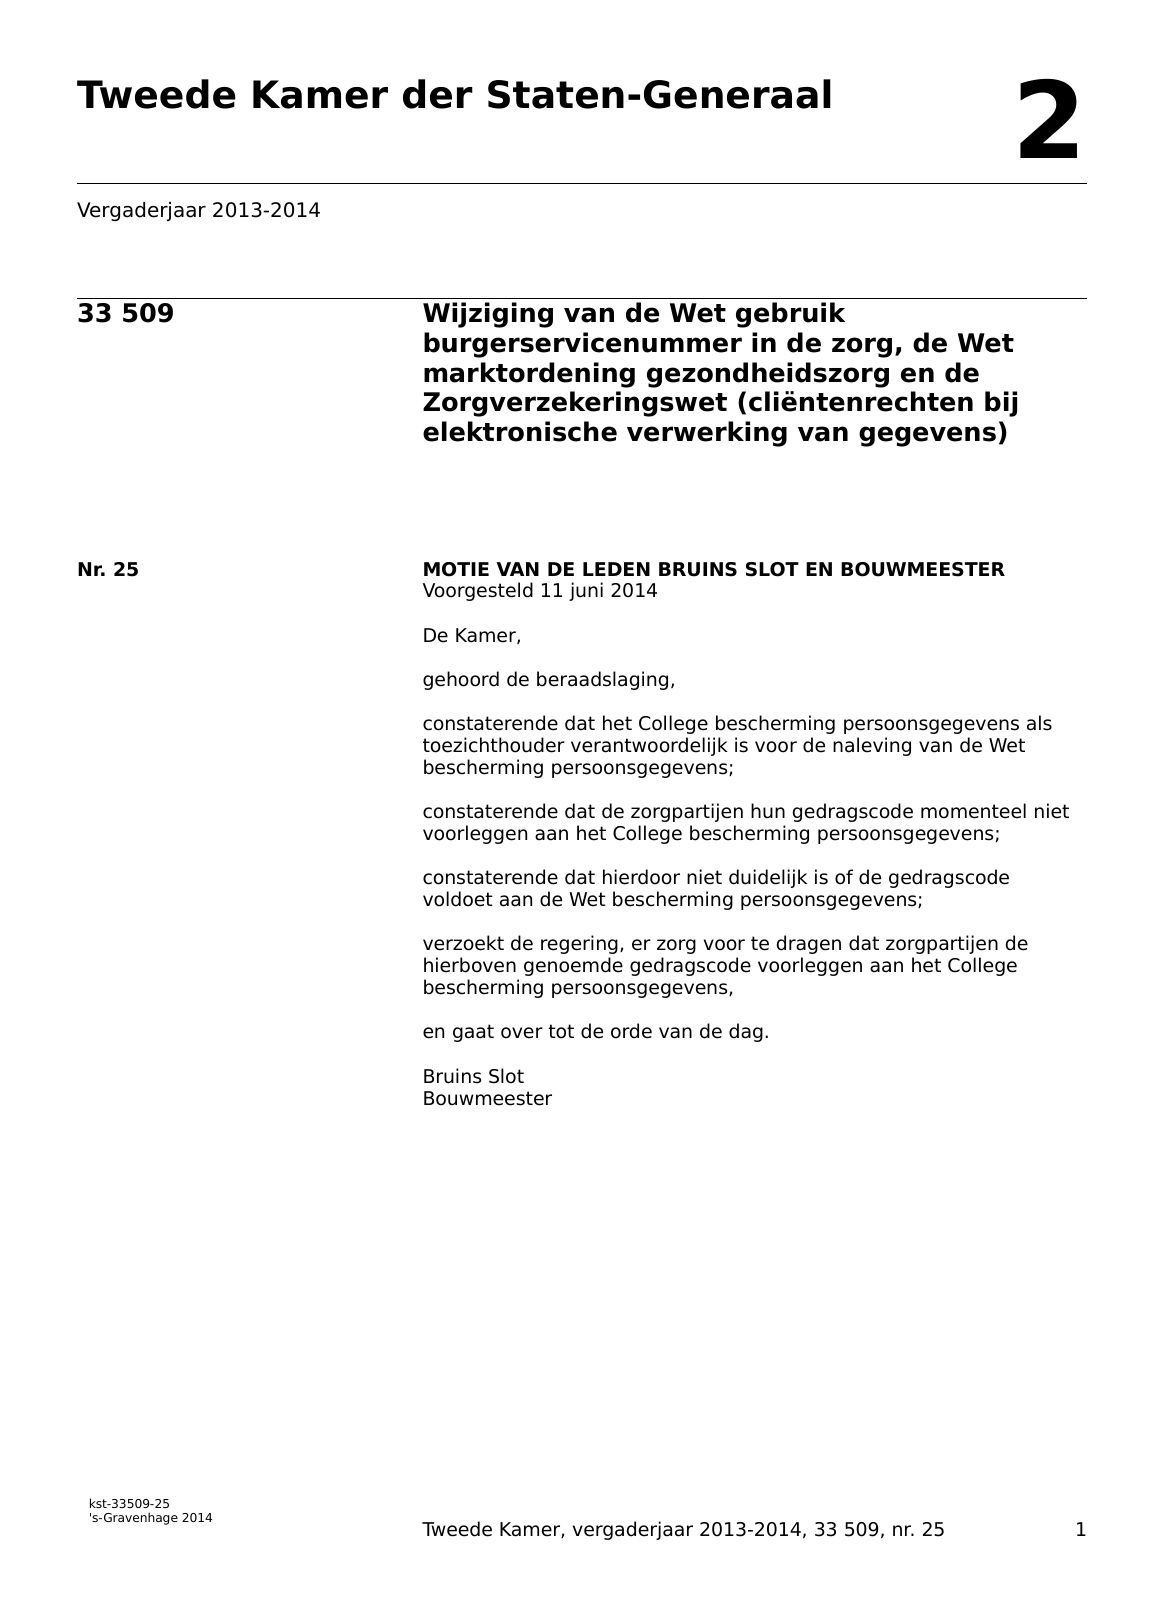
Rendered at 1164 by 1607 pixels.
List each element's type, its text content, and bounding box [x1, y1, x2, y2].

subtitle Nr. 25 MOTIE VAN DE LEDEN BRUINS SLOT EN BOUWMEESTER [77, 558, 1087, 580]
text constaterende dat de zorgpartijen hun gedragscode momenteel niet voorleggen aan het College bescherming persoonsgegevens; [422, 801, 1087, 845]
text Bruins Slot [422, 1066, 1087, 1088]
text gehoord de beraadslaging, [422, 669, 1087, 691]
text kst-33509-25 [88, 1497, 323, 1511]
table_header Tweede Kamer der Staten-Generaal [77, 59, 886, 183]
text Bouwmeester [422, 1088, 1087, 1109]
text De Kamer, [422, 624, 1087, 647]
text Voorgesteld 11 juni 2014 [422, 580, 1087, 602]
text en gaat over tot de orde van de dag. [422, 1021, 1087, 1043]
text 's-Gravenhage 2014 [88, 1511, 323, 1525]
subtitle 33 509 Wijziging van de Wet gebruik burgerservicenummer in de zorg, de Wet marktordening gezondheidszorg en de Zorgverzekeringswet (cliëntenrechten bij elektronische verwerking van gegevens) [77, 299, 1087, 447]
text verzoekt de regering, er zorg voor te dragen dat zorgpartijen de hierboven genoemde gedragscode voorleggen aan het College bescherming persoonsgegevens, [422, 933, 1087, 999]
table_cell Vergaderjaar 2013-2014 [77, 184, 1087, 298]
text constaterende dat het College bescherming persoonsgegevens als toezichthouder verantwoordelijk is voor de naleving van de Wet bescherming persoonsgegevens; [422, 713, 1087, 779]
table_header 2 [886, 59, 1087, 183]
text constaterende dat hierdoor niet duidelijk is of de gedragscode voldoet aan de Wet bescherming persoonsgegevens; [422, 867, 1087, 911]
